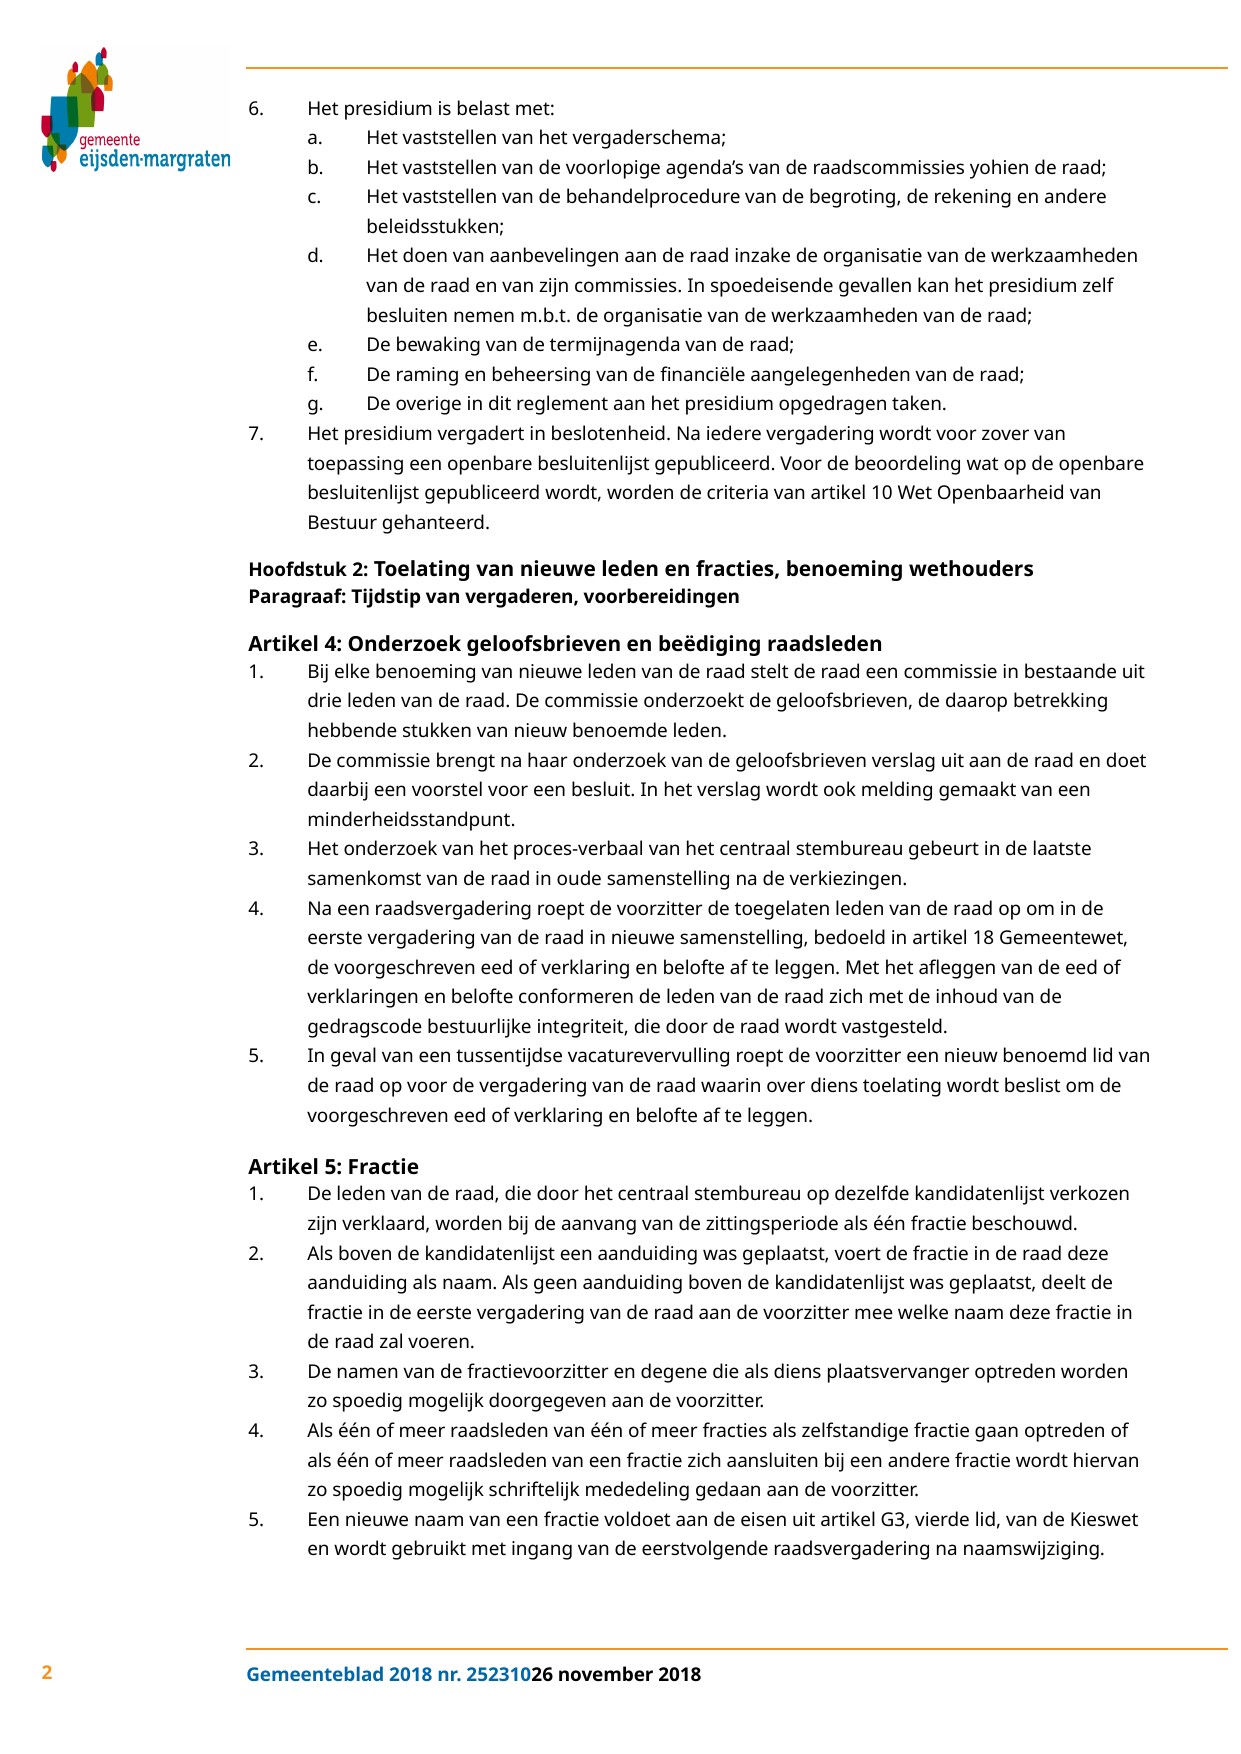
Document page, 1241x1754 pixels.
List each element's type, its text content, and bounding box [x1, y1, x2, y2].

list In geval van een tussentijdse vacaturevervulling roept de voorzitter een nieuw benoemd lid van de raad op voor de vergadering van de raad waarin over diens toelating wordt beslist om de voorgeschreven eed of verklaring en belofte af te leggen. [248, 1043, 1152, 1127]
list Na een raadsvergadering roept de voorzitter de toegelaten leden van de raad op om in de eerste vergadering van de raad in nieuwe samenstelling, bedoeld in artikel 18 Gemeentewet, de voorgeschreven eed of verklaring en belofte af te leggen. Met het afleggen van de eed of verklaringen en belofte conformeren de leden van de raad zich met de inhoud van de gedragscode bestuurlijke integriteit, die door de raad wordt vastgesteld. [248, 895, 1152, 1039]
list Het onderzoek van het proces-verbaal van het centraal stembureau gebeurt in de laatste samenkomst van de raad in oude samenstelling na de verkiezingen. [248, 836, 1152, 891]
list Als één of meer raadsleden van één of meer fracties als zelfstandige fractie gaan optreden of als één of meer raadsleden van een fractie zich aansluiten bij een andere fractie wordt hiervan zo spoedig mogelijk schriftelijk mededeling gedaan aan de voorzitter. [248, 1417, 1152, 1502]
picture [41, 47, 231, 172]
text Hoofdstuk 2: Toelating van nieuwe leden en fracties, benoeming wethouders [248, 554, 1152, 583]
list Bij elke benoeming van nieuwe leden van de raad stelt de raad een commissie in bestaande uit drie leden van de raad. De commissie onderzoekt de geloofsbrieven, de daarop betrekking hebbende stukken van nieuw benoemde leden. [248, 658, 1152, 743]
list De namen van de fractievoorzitter en degene die als diens plaatsvervanger optreden worden zo spoedig mogelijk doorgegeven aan de voorzitter. [248, 1358, 1152, 1413]
list De overige in dit reglement aan het presidium opgedragen taken. [307, 391, 1152, 416]
list De leden van de raad, die door het centraal stembureau op dezelfde kandidatenlijst verkozen zijn verklaard, worden bij de aanvang van de zittingsperiode als één fractie beschouwd. [248, 1181, 1152, 1236]
list Het presidium is belast met: [248, 95, 1152, 121]
list Het doen van aanbevelingen aan de raad inzake de organisatie van de werkzaamheden van de raad en van zijn commissies. In spoedeisende gevallen kan het presidium zelf besluiten nemen m.b.t. de organisatie van de werkzaamheden van de raad; [307, 243, 1152, 328]
text Paragraaf: Tijdstip van vergaderen, voorbereidingen [248, 583, 1152, 609]
list De commissie brengt na haar onderzoek van de geloofsbrieven verslag uit aan de raad en doet daarbij een voorstel voor een besluit. In het verslag wordt ook melding gemaakt van een minderheidsstandpunt. [248, 747, 1152, 832]
list Het presidium vergadert in beslotenheid. Na iedere vergadering wordt voor zover van toepassing een openbare besluitenlijst gepubliceerd. Voor de beoordeling wat op de openbare besluitenlijst gepubliceerd wordt, worden de criteria van artikel 10 Wet Openbaarheid van Bestuur gehanteerd. [248, 420, 1152, 535]
list Het vaststellen van de behandelprocedure van de begroting, de rekening en andere beleidsstukken; [307, 183, 1152, 239]
text Artikel 5: Fractie [248, 1152, 1152, 1181]
list Een nieuwe naam van een fractie voldoet aan de eisen uit artikel G3, vierde lid, van de Kieswet en wordt gebruikt met ingang van de eerstvolgende raadsvergadering na naamswijziging. [248, 1506, 1152, 1561]
list De bewaking van de termijnagenda van de raad; [307, 331, 1152, 357]
list Het vaststellen van het vergaderschema; [307, 124, 1152, 150]
list Als boven de kandidatenlijst een aanduiding was geplaatst, voert de fractie in de raad deze aanduiding als naam. Als geen aanduiding boven de kandidatenlijst was geplaatst, deelt de fractie in de eerste vergadering van de raad aan de voorzitter mee welke naam deze fractie in de raad zal voeren. [248, 1240, 1152, 1354]
list Het vaststellen van de voorlopige agenda’s van de raadscommissies yohien de raad; [307, 154, 1152, 180]
list De raming en beheersing van de financiële aangelegenheden van de raad; [307, 361, 1152, 387]
text Artikel 4: Onderzoek geloofsbrieven en beëdiging raadsleden [248, 629, 1152, 658]
